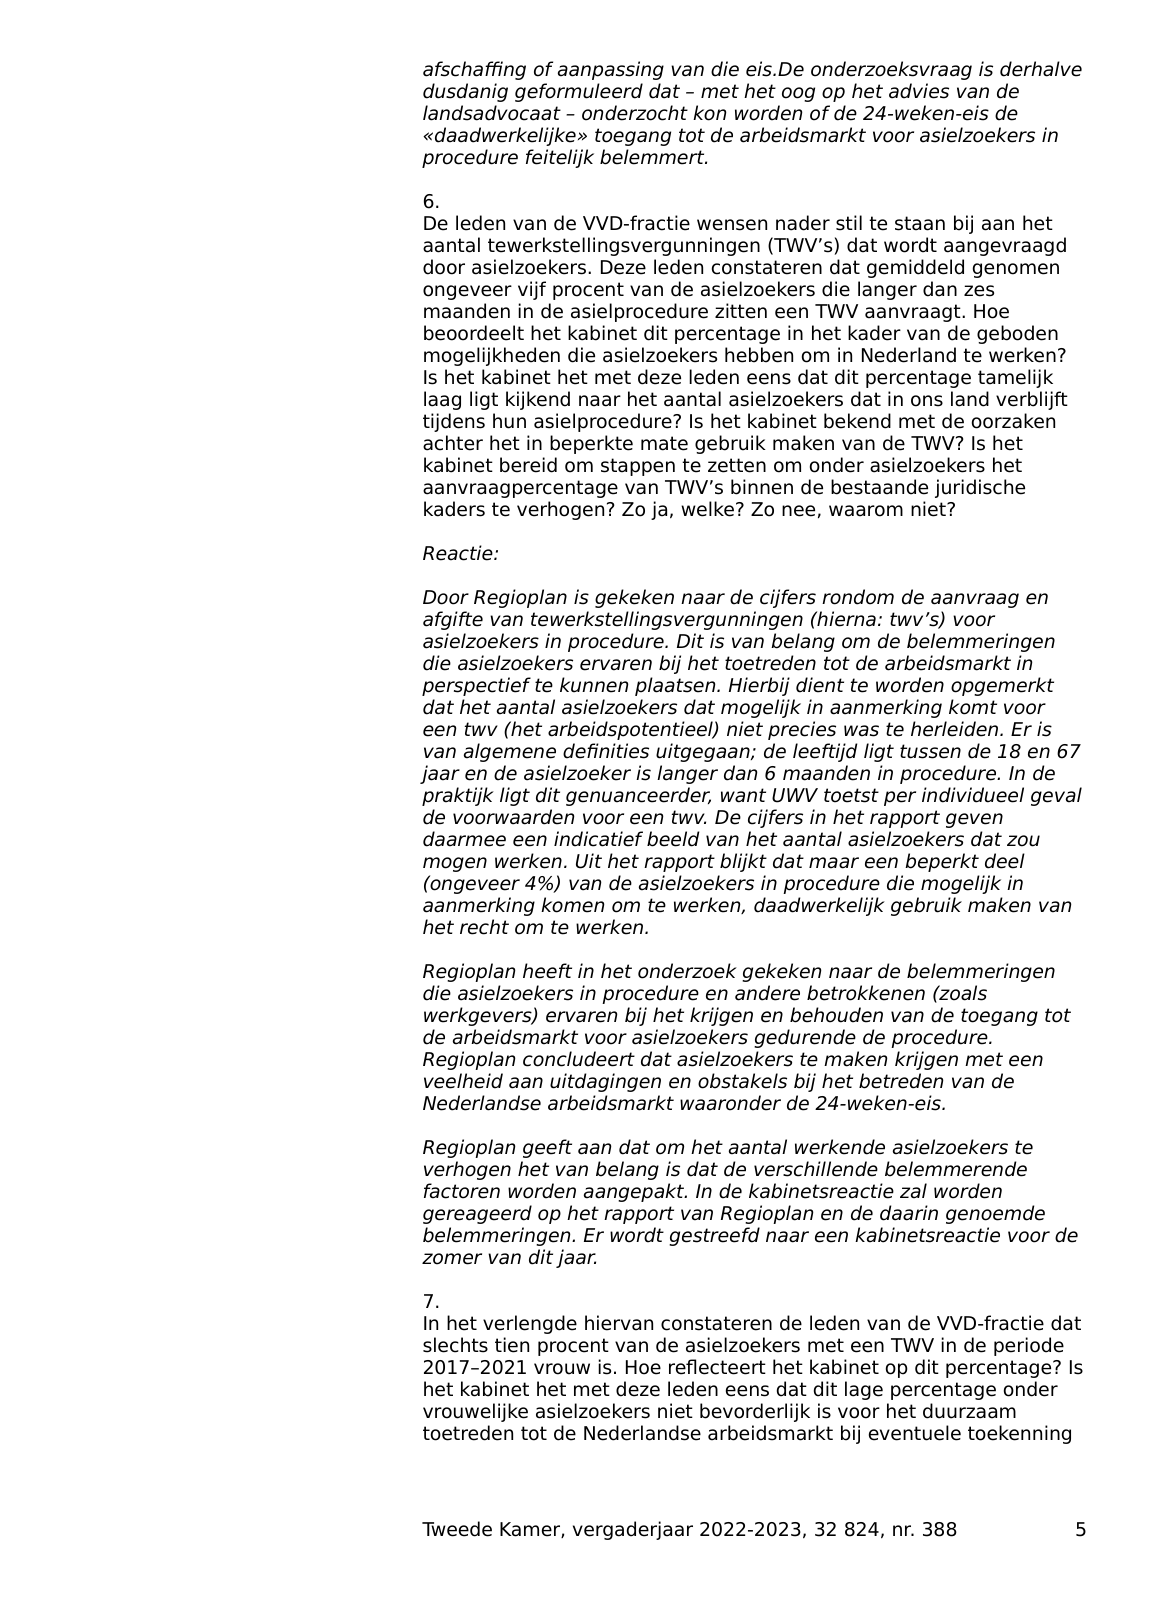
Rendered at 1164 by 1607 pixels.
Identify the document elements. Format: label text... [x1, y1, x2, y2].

text 7. [422, 1291, 1087, 1313]
text afschaffing of aanpassing van die eis.De onderzoeksvraag is derhalve dusdanig geformuleerd dat – met het oog op het advies van de landsadvocaat – onderzocht kon worden of de 24-weken-eis de «daadwerkelijke» toegang tot de arbeidsmarkt voor asielzoekers in procedure feitelijk belemmert. [422, 59, 1087, 169]
text Regioplan geeft aan dat om het aantal werkende asielzoekers te verhogen het van belang is dat de verschillende belemmerende factoren worden aangepakt. In de kabinetsreactie zal worden gereageerd op het rapport van Regioplan en de daarin genoemde belemmeringen. Er wordt gestreefd naar een kabinetsreactie voor de zomer van dit jaar. [422, 1137, 1087, 1269]
text De leden van de VVD-fractie wensen nader stil te staan bij aan het aantal tewerkstellingsvergunningen (TWV’s) dat wordt aangevraagd door asielzoekers. Deze leden constateren dat gemiddeld genomen ongeveer vijf procent van de asielzoekers die langer dan zes maanden in de asielprocedure zitten een TWV aanvraagt. Hoe beoordeelt het kabinet dit percentage in het kader van de geboden mogelijkheden die asielzoekers hebben om in Nederland te werken? Is het kabinet het met deze leden eens dat dit percentage tamelijk laag ligt kijkend naar het aantal asielzoekers dat in ons land verblijft tijdens hun asielprocedure? Is het kabinet bekend met de oorzaken achter het in beperkte mate gebruik maken van de TWV? Is het kabinet bereid om stappen te zetten om onder asielzoekers het aanvraagpercentage van TWV’s binnen de bestaande juridische kaders te verhogen? Zo ja, welke? Zo nee, waarom niet? [422, 213, 1087, 521]
text In het verlengde hiervan constateren de leden van de VVD-fractie dat slechts tien procent van de asielzoekers met een TWV in de periode 2017–2021 vrouw is. Hoe reflecteert het kabinet op dit percentage? Is het kabinet het met deze leden eens dat dit lage percentage onder vrouwelijke asielzoekers niet bevorderlijk is voor het duurzaam toetreden tot de Nederlandse arbeidsmarkt bij eventuele toekenning [422, 1313, 1087, 1445]
subtitle Reactie: [422, 543, 1087, 565]
text Door Regioplan is gekeken naar de cijfers rondom de aanvraag en afgifte van tewerkstellingsvergunningen (hierna: twv’s) voor asielzoekers in procedure. Dit is van belang om de belemmeringen die asielzoekers ervaren bij het toetreden tot de arbeidsmarkt in perspectief te kunnen plaatsen. Hierbij dient te worden opgemerkt dat het aantal asielzoekers dat mogelijk in aanmerking komt voor een twv (het arbeidspotentieel) niet precies was te herleiden. Er is van algemene definities uitgegaan; de leeftijd ligt tussen de 18 en 67 jaar en de asielzoeker is langer dan 6 maanden in procedure. In de praktijk ligt dit genuanceerder, want UWV toetst per individueel geval de voorwaarden voor een twv. De cijfers in het rapport geven daarmee een indicatief beeld van het aantal asielzoekers dat zou mogen werken. Uit het rapport blijkt dat maar een beperkt deel (ongeveer 4%) van de asielzoekers in procedure die mogelijk in aanmerking komen om te werken, daadwerkelijk gebruik maken van het recht om te werken. [422, 587, 1087, 939]
text 6. [422, 191, 1087, 213]
text Regioplan heeft in het onderzoek gekeken naar de belemmeringen die asielzoekers in procedure en andere betrokkenen (zoals werkgevers) ervaren bij het krijgen en behouden van de toegang tot de arbeidsmarkt voor asielzoekers gedurende de procedure. Regioplan concludeert dat asielzoekers te maken krijgen met een veelheid aan uitdagingen en obstakels bij het betreden van de Nederlandse arbeidsmarkt waaronder de 24-weken-eis. [422, 961, 1087, 1115]
